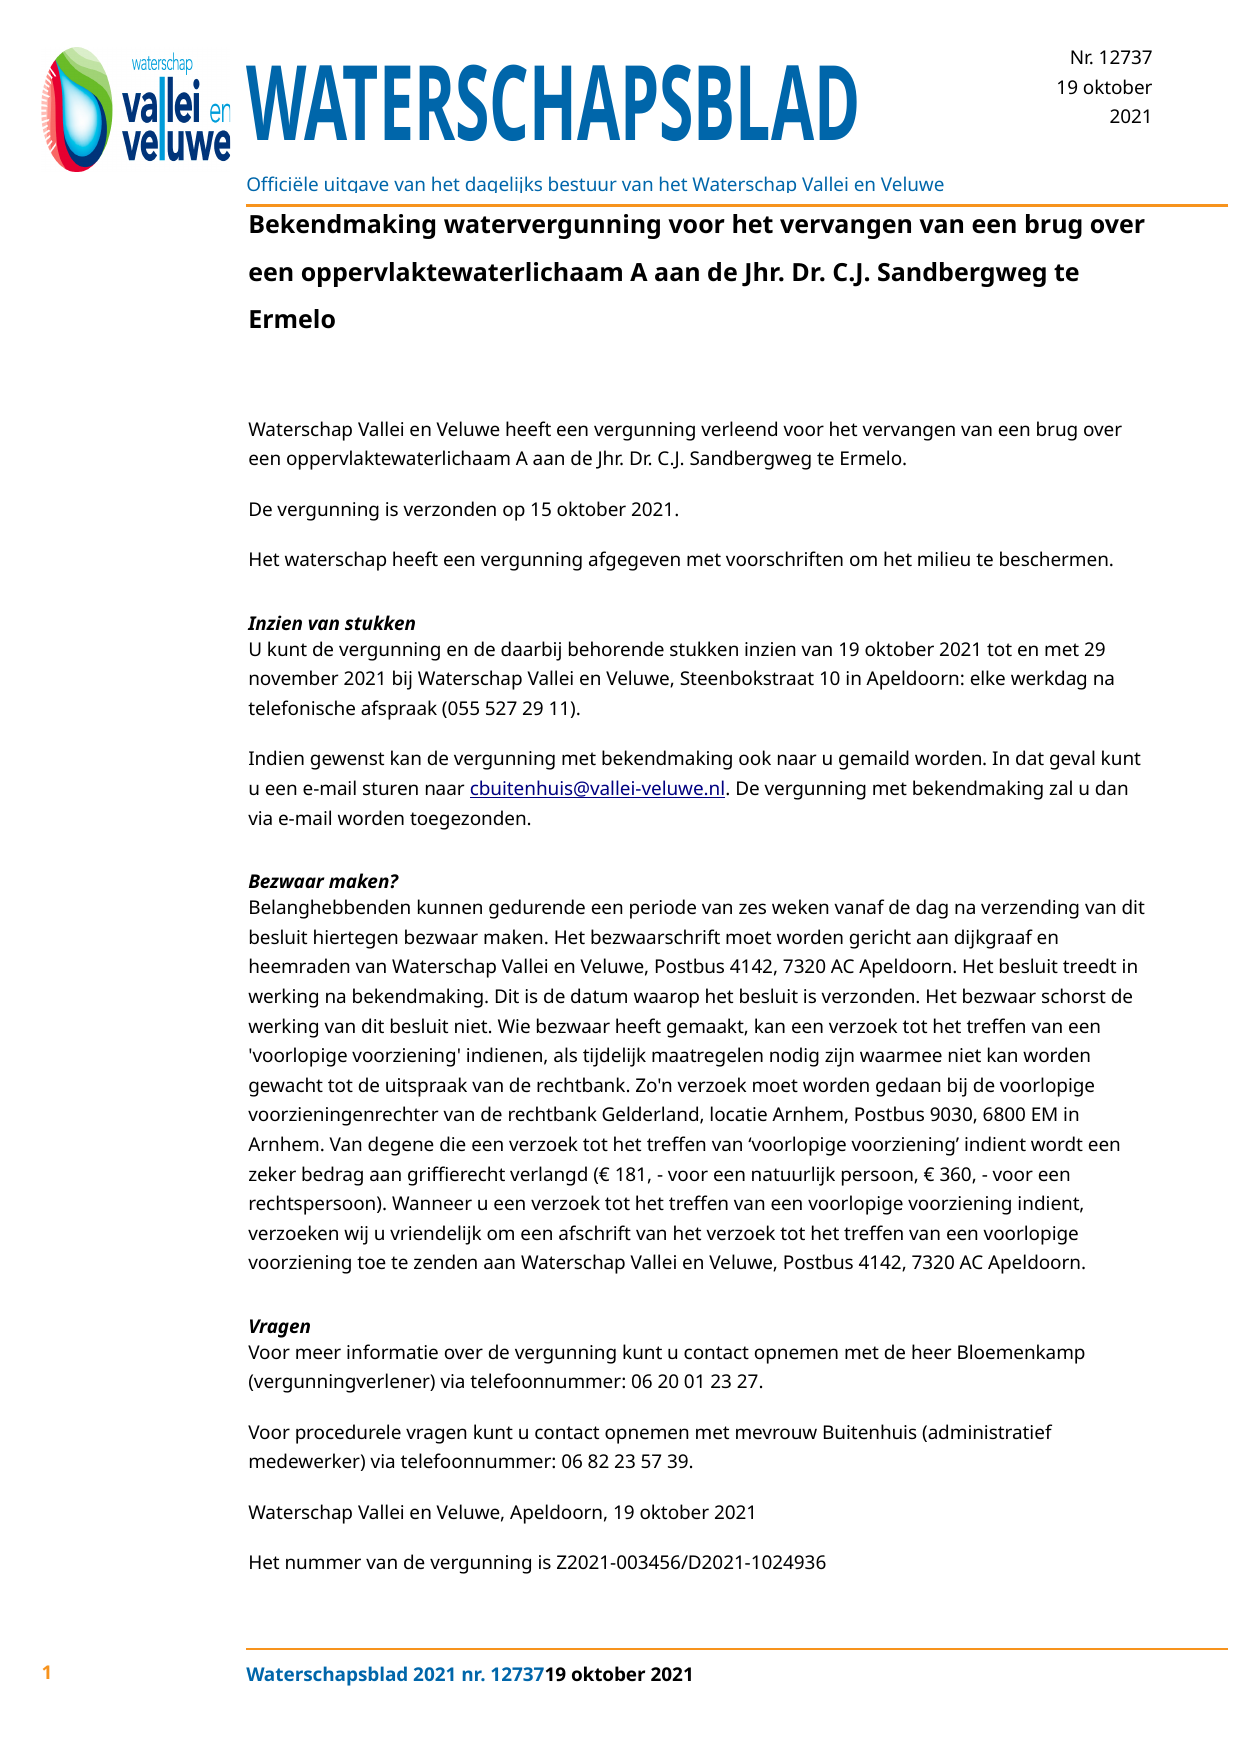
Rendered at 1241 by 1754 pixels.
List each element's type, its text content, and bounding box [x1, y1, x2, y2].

text Bezwaar maken? [248, 869, 1152, 894]
text Indien gewenst kan de vergunning met bekendmaking ook naar u gemaild worden. In dat geval kunt u een e-mail sturen naar cbuitenhuis@vallei-veluwe.nl. De vergunning met bekendmaking zal u dan via e-mail worden toegezonden. [248, 746, 1152, 831]
text U kunt de vergunning en de daarbij behorende stukken inzien van 19 oktober 2021 tot en met 29 november 2021 bij Waterschap Vallei en Veluwe, Steenbokstraat 10 in Apeldoorn: elke werkdag na telefonische afspraak (055 527 29 11). [248, 636, 1152, 721]
text Het waterschap heeft een vergunning afgegeven met voorschriften om het milieu te beschermen. [248, 546, 1152, 572]
picture [41, 47, 231, 172]
text Bekendmaking watervergunning voor het vervangen van een brug over een oppervlaktewaterlichaam A aan de Jhr. Dr. C.J. Sandbergweg te Ermelo [248, 207, 1152, 336]
text Inzien van stukken [248, 610, 1152, 636]
text Waterschap Vallei en Veluwe heeft een vergunning verleend voor het vervangen van een brug over een oppervlaktewaterlichaam A aan de Jhr. Dr. C.J. Sandbergweg te Ermelo. [248, 416, 1152, 471]
text Voor meer informatie over de vergunning kunt u contact opnemen met de heer Bloemenkamp (vergunningverlener) via telefoonnummer: 06 20 01 23 27. [248, 1339, 1152, 1394]
text De vergunning is verzonden op 15 oktober 2021. [248, 496, 1152, 522]
text Vragen [248, 1313, 1152, 1339]
text Belanghebbenden kunnen gedurende een periode van zes weken vanaf de dag na verzending van dit besluit hiertegen bezwaar maken. Het bezwaarschrift moet worden gericht aan dijkgraaf en heemraden van Waterschap Vallei en Veluwe, Postbus 4142, 7320 AC Apeldoorn. Het besluit treedt in werking na bekendmaking. Dit is de datum waarop het besluit is verzonden. Het bezwaar schorst de werking van dit besluit niet. Wie bezwaar heeft gemaakt, kan een verzoek tot het treffen van een 'voorlopige voorziening' indienen, als tijdelijk maatregelen nodig zijn waarmee niet kan worden gewacht tot de uitspraak van de rechtbank. Zo'n verzoek moet worden gedaan bij de voorlopige voorzieningenrechter van de rechtbank Gelderland, locatie Arnhem, Postbus 9030, 6800 EM in Arnhem. Van degene die een verzoek tot het treffen van ‘voorlopige voorziening’ indient wordt een zeker bedrag aan griffierecht verlangd (€ 181, - voor een natuurlijk persoon, € 360, - voor een rechtspersoon). Wanneer u een verzoek tot het treffen van een voorlopige voorziening indient, verzoeken wij u vriendelijk om een afschrift van het verzoek tot het treffen van een voorlopige voorziening toe te zenden aan Waterschap Vallei en Veluwe, Postbus 4142, 7320 AC Apeldoorn. [248, 894, 1152, 1275]
text Voor procedurele vragen kunt u contact opnemen met mevrouw Buitenhuis (administratief medewerker) via telefoonnummer: 06 82 23 57 39. [248, 1419, 1152, 1474]
text Waterschap Vallei en Veluwe, Apeldoorn, 19 oktober 2021 [248, 1499, 1152, 1525]
text Het nummer van de vergunning is Z2021-003456/D2021-1024936 [248, 1549, 1152, 1575]
